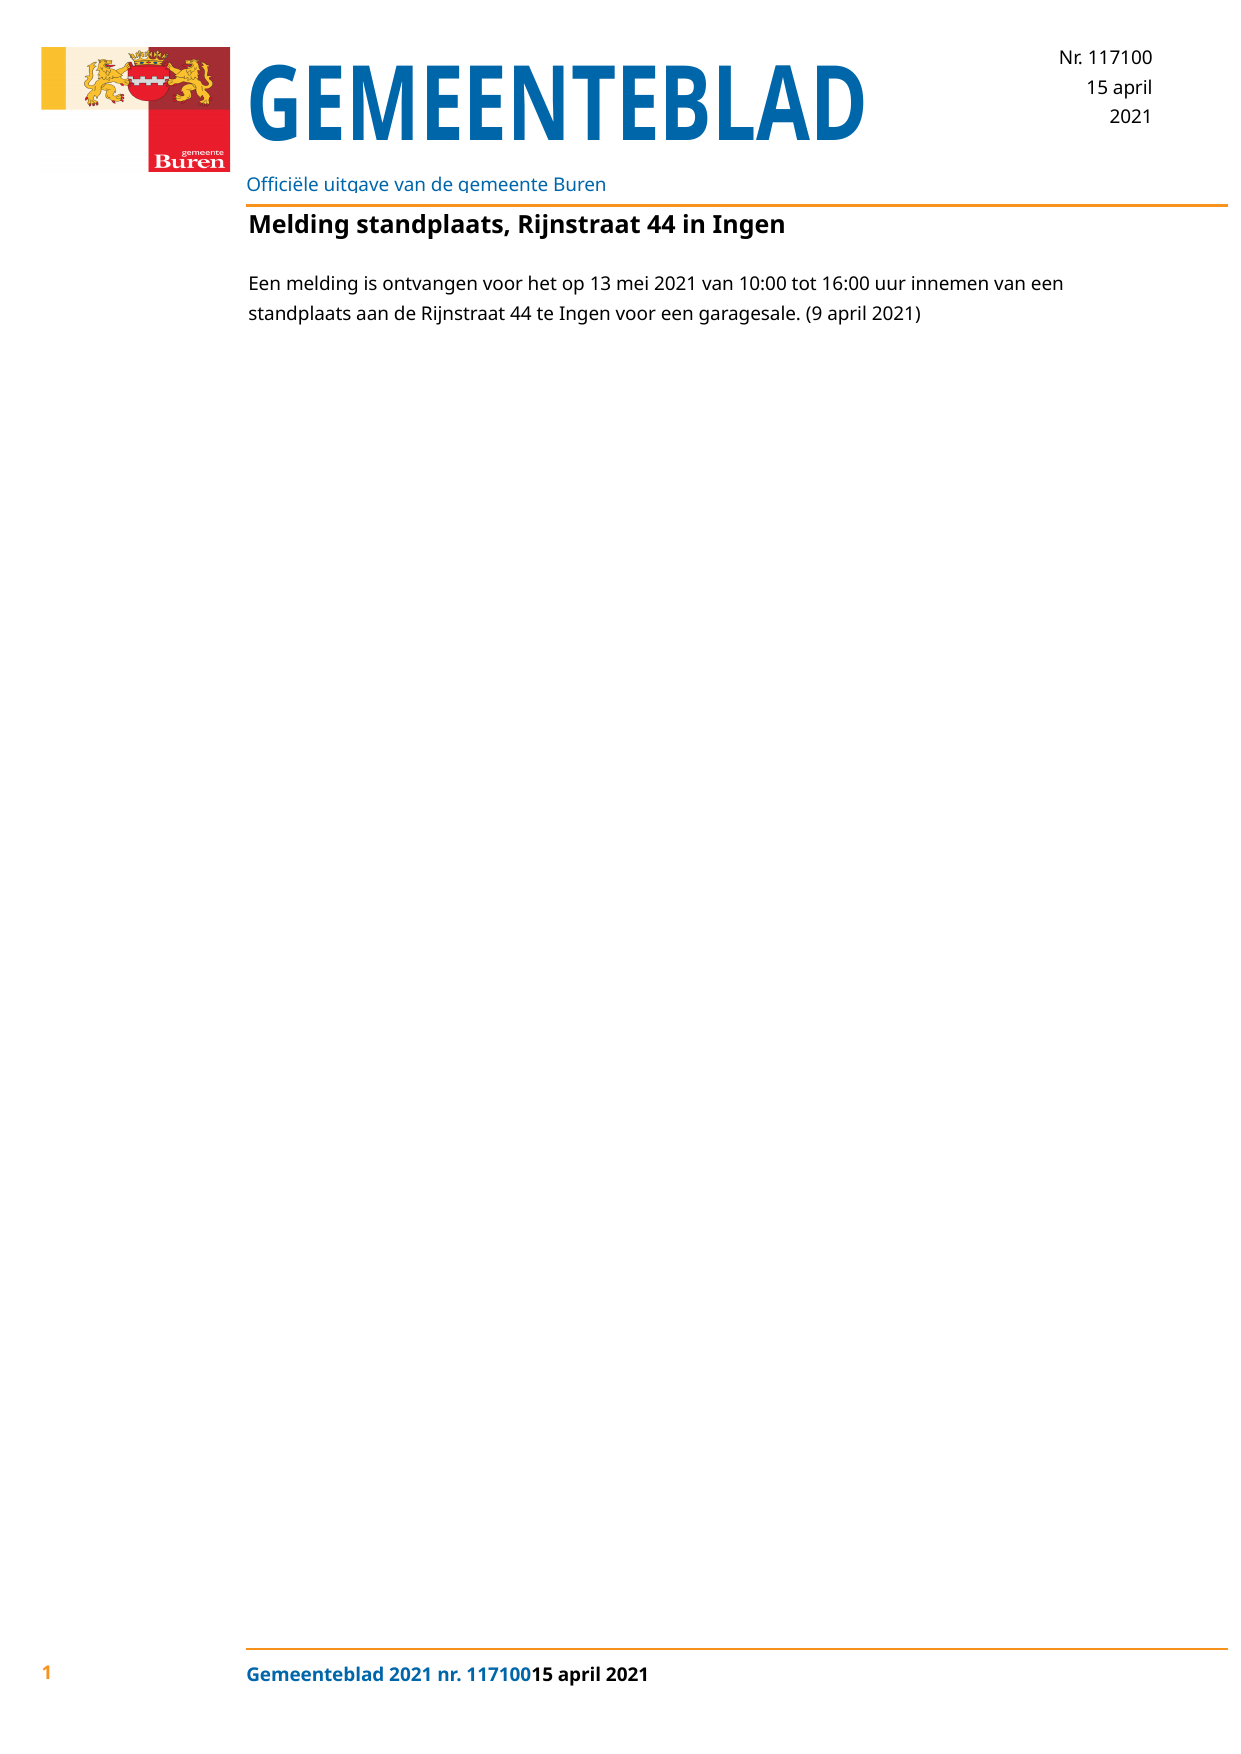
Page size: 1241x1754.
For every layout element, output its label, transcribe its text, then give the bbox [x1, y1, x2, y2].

text Melding standplaats, Rijnstraat 44 in Ingen [248, 207, 1152, 241]
picture [41, 47, 231, 172]
text Een melding is ontvangen voor het op 13 mei 2021 van 10:00 tot 16:00 uur innemen van een standplaats aan de Rijnstraat 44 te Ingen voor een garagesale. (9 april 2021) [248, 270, 1152, 326]
